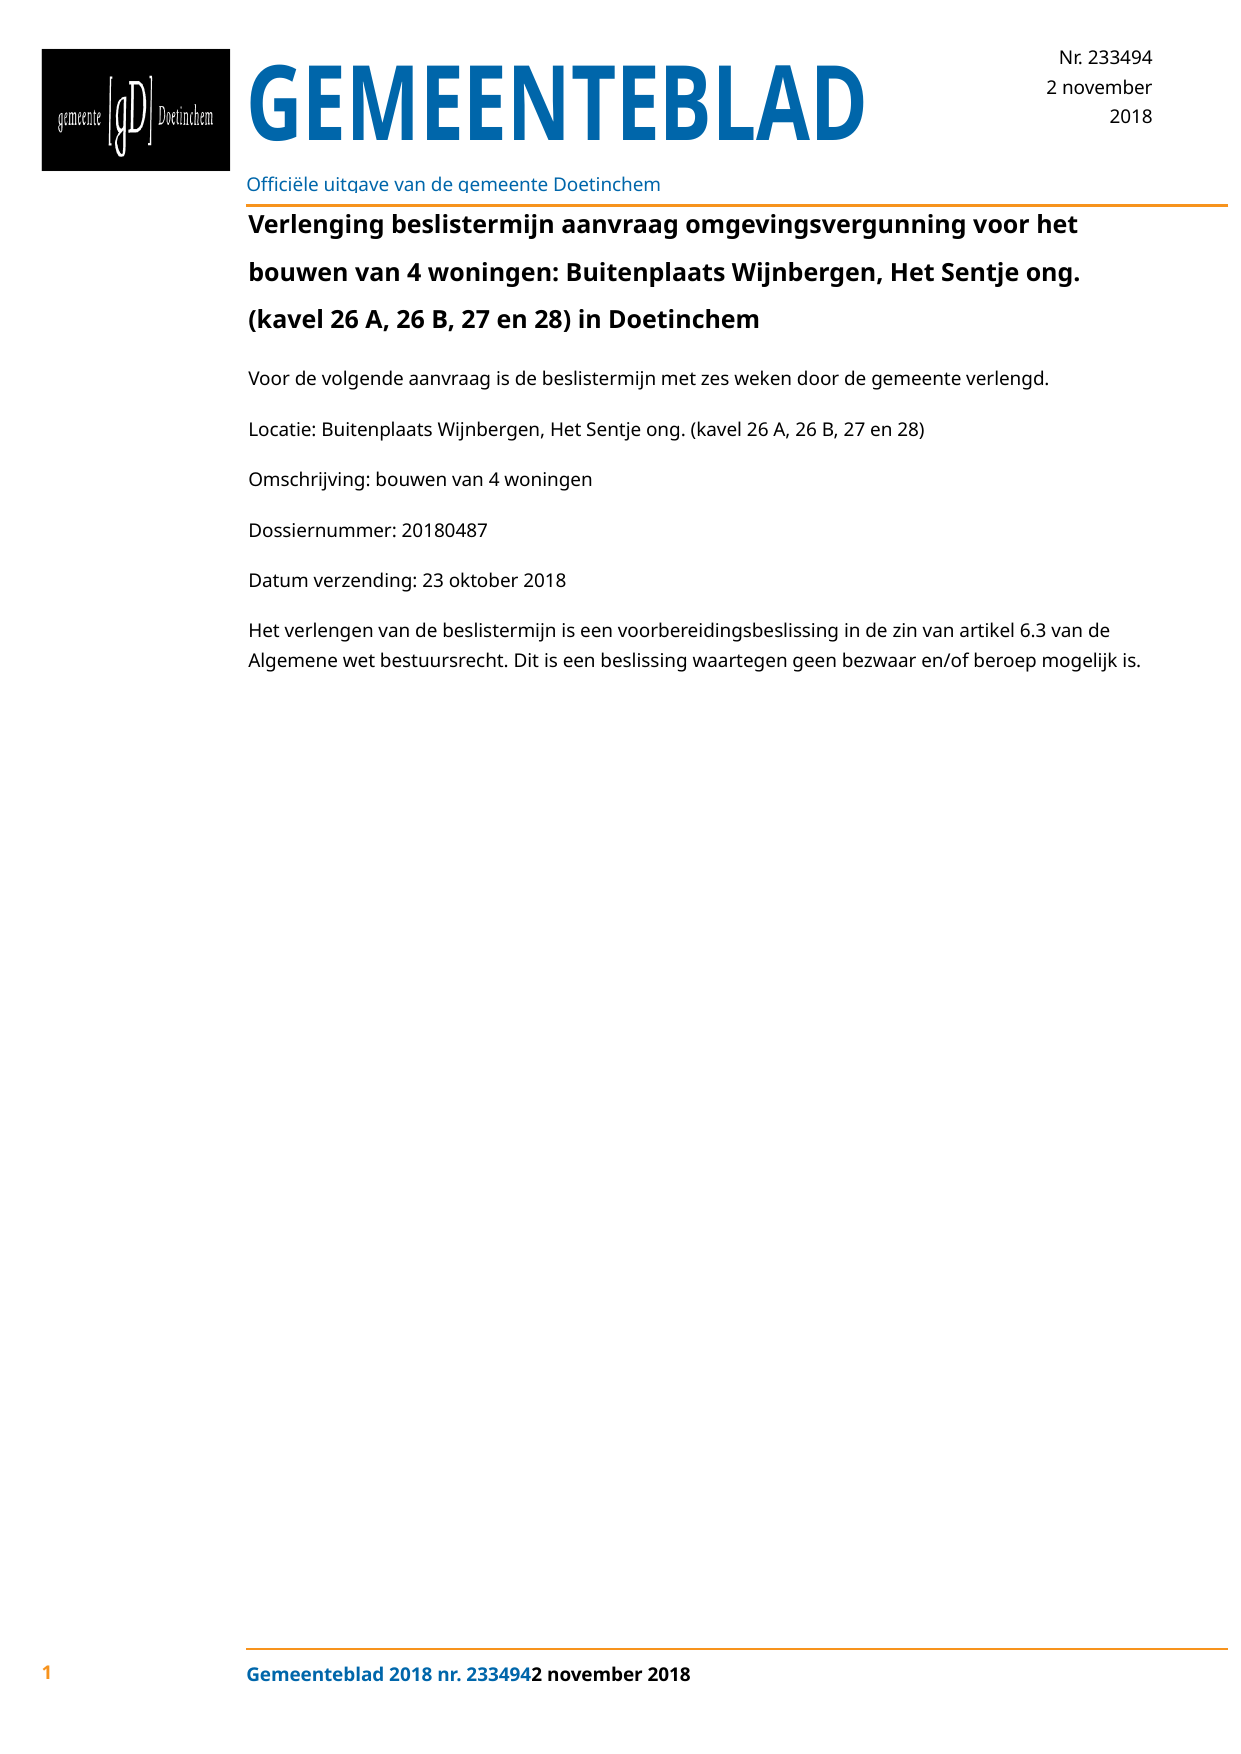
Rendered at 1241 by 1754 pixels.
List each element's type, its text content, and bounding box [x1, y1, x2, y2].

text Het verlengen van de beslistermijn is een voorbereidingsbeslissing in de zin van artikel 6.3 van de Algemene wet bestuursrecht. Dit is een beslissing waartegen geen bezwaar en/of beroep mogelijk is. [248, 618, 1152, 673]
text Locatie: Buitenplaats Wijnbergen, Het Sentje ong. (kavel 26 A, 26 B, 27 en 28) [248, 416, 1152, 442]
text Dossiernummer: 20180487 [248, 517, 1152, 542]
picture [41, 47, 231, 172]
text Voor de volgende aanvraag is de beslistermijn met zes weken door de gemeente verlengd. [248, 366, 1152, 391]
text Verlenging beslistermijn aanvraag omgevingsvergunning voor het bouwen van 4 woningen: Buitenplaats Wijnbergen, Het Sentje ong. (kavel 26 A, 26 B, 27 en 28) in Doetinchem [248, 207, 1152, 336]
text Omschrijving: bouwen van 4 woningen [248, 466, 1152, 492]
text Datum verzending: 23 oktober 2018 [248, 567, 1152, 593]
